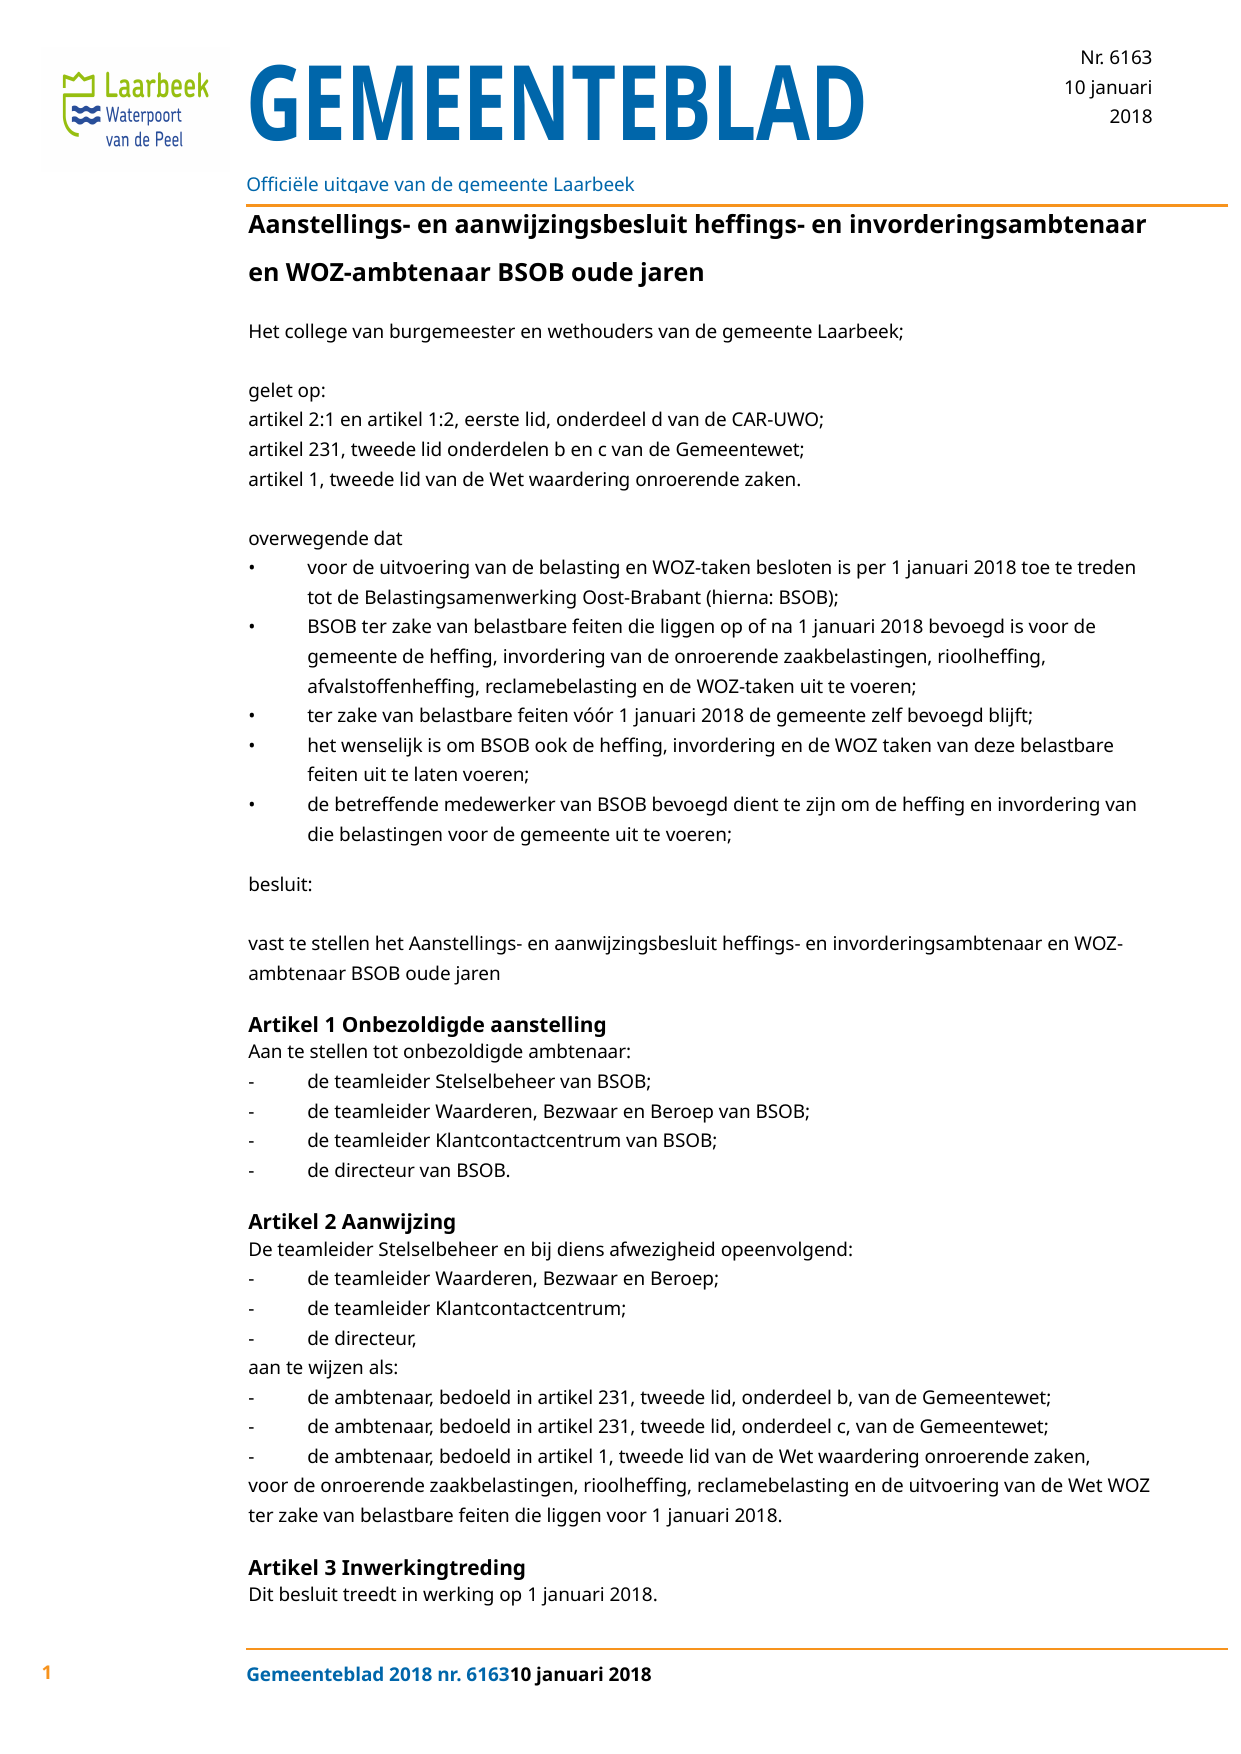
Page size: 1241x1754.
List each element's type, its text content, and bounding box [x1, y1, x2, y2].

list de directeur, [248, 1325, 1152, 1350]
picture [41, 47, 231, 172]
list de betreffende medewerker van BSOB bevoegd dient te zijn om de heffing en invordering van die belastingen voor de gemeente uit te voeren; [248, 791, 1152, 847]
text overwegende dat [248, 525, 1152, 551]
text Aan te stellen tot onbezoldigde ambtenaar: [248, 1039, 1152, 1064]
list ter zake van belastbare feiten vóór 1 januari 2018 de gemeente zelf bevoegd blijft; [248, 702, 1152, 728]
text voor de onroerende zaakbelastingen, rioolheffing, reclamebelasting en de uitvoering van de Wet WOZ ter zake van belastbare feiten die liggen voor 1 januari 2018. [248, 1473, 1152, 1528]
list het wenselijk is om BSOB ook de heffing, invordering en de WOZ taken van deze belastbare feiten uit te laten voeren; [248, 732, 1152, 787]
list de teamleider Klantcontactcentrum van BSOB; [248, 1127, 1152, 1153]
text artikel 231, tweede lid onderdelen b en c van de Gemeentewet; [248, 436, 1152, 462]
text Dit besluit treedt in werking op 1 januari 2018. [248, 1581, 1152, 1607]
list de ambtenaar, bedoeld in artikel 1, tweede lid van de Wet waardering onroerende zaken, [248, 1443, 1152, 1469]
text Artikel 1 Onbezoldigde aanstelling [248, 1010, 1152, 1039]
text besluit: [248, 871, 1152, 897]
text Artikel 2 Aanwijzing [248, 1207, 1152, 1236]
text Het college van burgemeester en wethouders van de gemeente Laarbeek; [248, 318, 1152, 344]
list de directeur van BSOB. [248, 1157, 1152, 1183]
list de teamleider Waarderen, Bezwaar en Beroep van BSOB; [248, 1098, 1152, 1124]
text De teamleider Stelselbeheer en bij diens afwezigheid opeenvolgend: [248, 1236, 1152, 1262]
list voor de uitvoering van de belasting en WOZ-taken besloten is per 1 januari 2018 toe te treden tot de Belastingsamenwerking Oost-Brabant (hierna: BSOB); [248, 554, 1152, 610]
text vast te stellen het Aanstellings- en aanwijzingsbesluit heffings- en invorderingsambtenaar en WOZ-ambtenaar BSOB oude jaren [248, 930, 1152, 986]
list de teamleider Klantcontactcentrum; [248, 1295, 1152, 1321]
text Artikel 3 Inwerkingtreding [248, 1553, 1152, 1581]
list de ambtenaar, bedoeld in artikel 231, tweede lid, onderdeel c, van de Gemeentewet; [248, 1413, 1152, 1439]
list de teamleider Stelselbeheer van BSOB; [248, 1068, 1152, 1094]
text gelet op: [248, 377, 1152, 403]
text artikel 1, tweede lid van de Wet waardering onroerende zaken. [248, 466, 1152, 492]
text Aanstellings- en aanwijzingsbesluit heffings- en invorderingsambtenaar en WOZ-ambtenaar BSOB oude jaren [248, 207, 1152, 288]
text aan te wijzen als: [248, 1354, 1152, 1380]
list de teamleider Waarderen, Bezwaar en Beroep; [248, 1266, 1152, 1291]
list de ambtenaar, bedoeld in artikel 231, tweede lid, onderdeel b, van de Gemeentewet; [248, 1384, 1152, 1409]
list BSOB ter zake van belastbare feiten die liggen op of na 1 januari 2018 bevoegd is voor de gemeente de heffing, invordering van de onroerende zaakbelastingen, rioolheffing, afvalstoffenheffing, reclamebelasting en de WOZ-taken uit te voeren; [248, 614, 1152, 699]
text artikel 2:1 en artikel 1:2, eerste lid, onderdeel d van de CAR-UWO; [248, 407, 1152, 432]
